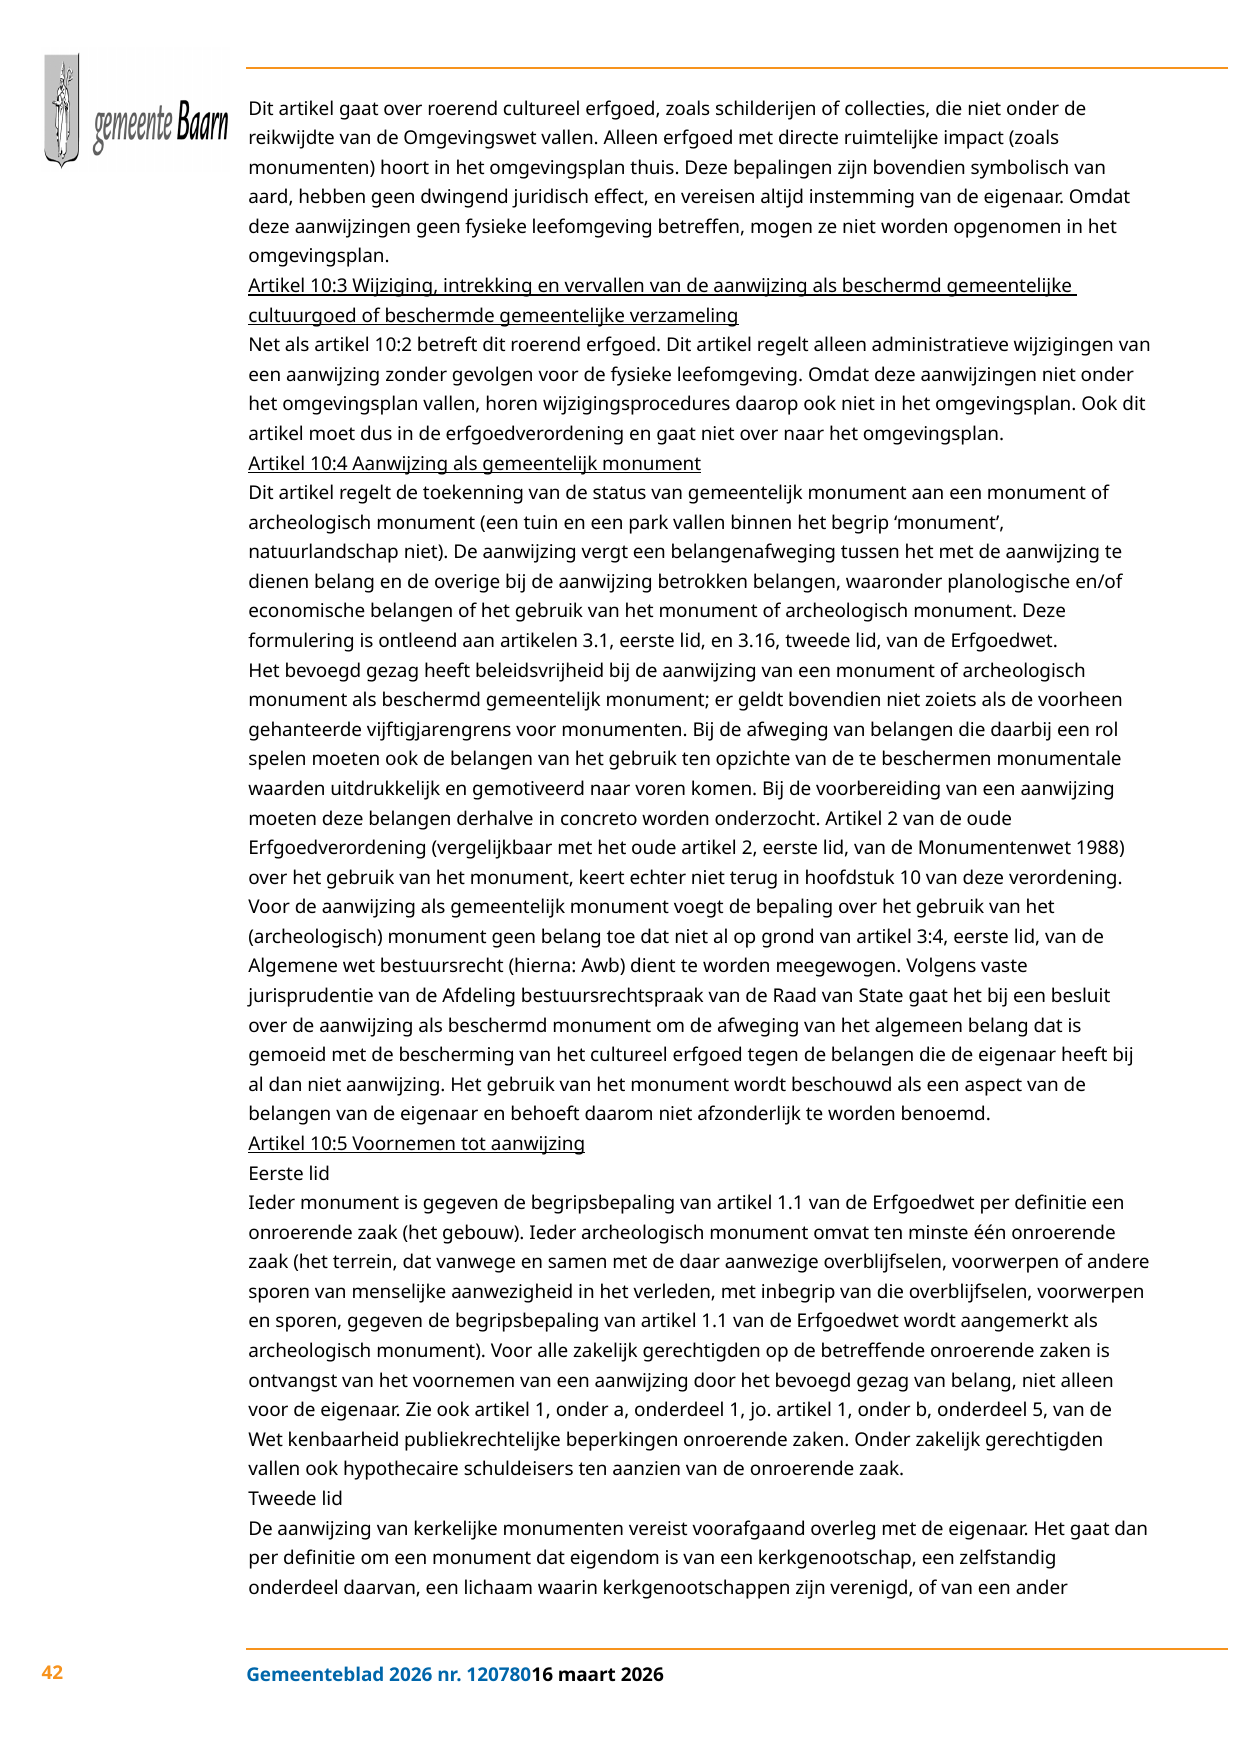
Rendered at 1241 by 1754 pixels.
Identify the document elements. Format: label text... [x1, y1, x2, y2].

text Net als artikel 10:2 betreft dit roerend erfgoed. Dit artikel regelt alleen administratieve wijzigingen van een aanwijzing zonder gevolgen voor de fysieke leefomgeving. Omdat deze aanwijzingen niet onder het omgevingsplan vallen, horen wijzigingsprocedures daarop ook niet in het omgevingsplan. Ook dit artikel moet dus in de erfgoedverordening en gaat niet over naar het omgevingsplan. [248, 331, 1152, 446]
text Ieder monument is gegeven de begripsbepaling van artikel 1.1 van de Erfgoedwet per definitie een onroerende zaak (het gebouw). Ieder archeologisch monument omvat ten minste één onroerende zaak (het terrein, dat vanwege en samen met de daar aanwezige overblijfselen, voorwerpen of andere sporen van menselijke aanwezigheid in het verleden, met inbegrip van die overblijfselen, voorwerpen en sporen, gegeven de begripsbepaling van artikel 1.1 van de Erfgoedwet wordt aangemerkt als archeologisch monument). Voor alle zakelijk gerechtigden op de betreffende onroerende zaken is ontvangst van het voornemen van een aanwijzing door het bevoegd gezag van belang, niet alleen voor de eigenaar. Zie ook artikel 1, onder a, onderdeel 1, jo. artikel 1, onder b, onderdeel 5, van de Wet kenbaarheid publiekrechtelijke beperkingen onroerende zaken. Onder zakelijk gerechtigden vallen ook hypothecaire schuldeisers ten aanzien van de onroerende zaak. [248, 1189, 1152, 1481]
text Dit artikel regelt de toekenning van de status van gemeentelijk monument aan een monument of archeologisch monument (een tuin en een park vallen binnen het begrip ‘monument’, natuurlandschap niet). De aanwijzing vergt een belangenafweging tussen het met de aanwijzing te dienen belang en de overige bij de aanwijzing betrokken belangen, waaronder planologische en/of economische belangen of het gebruik van het monument of archeologisch monument. Deze formulering is ontleend aan artikelen 3.1, eerste lid, en 3.16, tweede lid, van de Erfgoedwet. [248, 479, 1152, 653]
text Artikel 10:5 Voornemen tot aanwijzing [248, 1130, 1152, 1156]
text Het bevoegd gezag heeft beleidsvrijheid bij de aanwijzing van een monument of archeologisch monument als beschermd gemeentelijk monument; er geldt bovendien niet zoiets als de voorheen gehanteerde vijftigjarengrens voor monumenten. Bij de afweging van belangen die daarbij een rol spelen moeten ook de belangen van het gebruik ten opzichte van de te beschermen monumentale waarden uitdrukkelijk en gemotiveerd naar voren komen. Bij de voorbereiding van een aanwijzing moeten deze belangen derhalve in concreto worden onderzocht. Artikel 2 van de oude Erfgoedverordening (vergelijkbaar met het oude artikel 2, eerste lid, van de Monumentenwet 1988) over het gebruik van het monument, keert echter niet terug in hoofdstuk 10 van deze verordening. Voor de aanwijzing als gemeentelijk monument voegt de bepaling over het gebruik van het (archeologisch) monument geen belang toe dat niet al op grond van artikel 3:4, eerste lid, van de Algemene wet bestuursrecht (hierna: Awb) dient te worden meegewogen. Volgens vaste jurisprudentie van de Afdeling bestuursrechtspraak van de Raad van State gaat het bij een besluit over de aanwijzing als beschermd monument om de afweging van het algemeen belang dat is gemoeid met de bescherming van het cultureel erfgoed tegen de belangen die de eigenaar heeft bij al dan niet aanwijzing. Het gebruik van het monument wordt beschouwd als een aspect van de belangen van de eigenaar en behoeft daarom niet afzonderlijk te worden benoemd. [248, 657, 1152, 1126]
text Artikel 10:3 Wijziging, intrekking en vervallen van de aanwijzing als beschermd gemeentelijke cultuurgoed of beschermde gemeentelijke verzameling [248, 272, 1152, 328]
text Tweede lid [248, 1485, 1152, 1511]
text De aanwijzing van kerkelijke monumenten vereist voorafgaand overleg met de eigenaar. Het gaat dan per definitie om een monument dat eigendom is van een kerkgenootschap, een zelfstandig onderdeel daarvan, een lichaam waarin kerkgenootschappen zijn verenigd, of van een ander [248, 1515, 1152, 1600]
text Eerste lid [248, 1160, 1152, 1186]
picture [41, 47, 231, 172]
text Dit artikel gaat over roerend cultureel erfgoed, zoals schilderijen of collecties, die niet onder de reikwijdte van de Omgevingswet vallen. Alleen erfgoed met directe ruimtelijke impact (zoals monumenten) hoort in het omgevingsplan thuis. Deze bepalingen zijn bovendien symbolisch van aard, hebben geen dwingend juridisch effect, en vereisen altijd instemming van de eigenaar. Omdat deze aanwijzingen geen fysieke leefomgeving betreffen, mogen ze niet worden opgenomen in het omgevingsplan. [248, 95, 1152, 268]
text Artikel 10:4 Aanwijzing als gemeentelijk monument [248, 450, 1152, 476]
